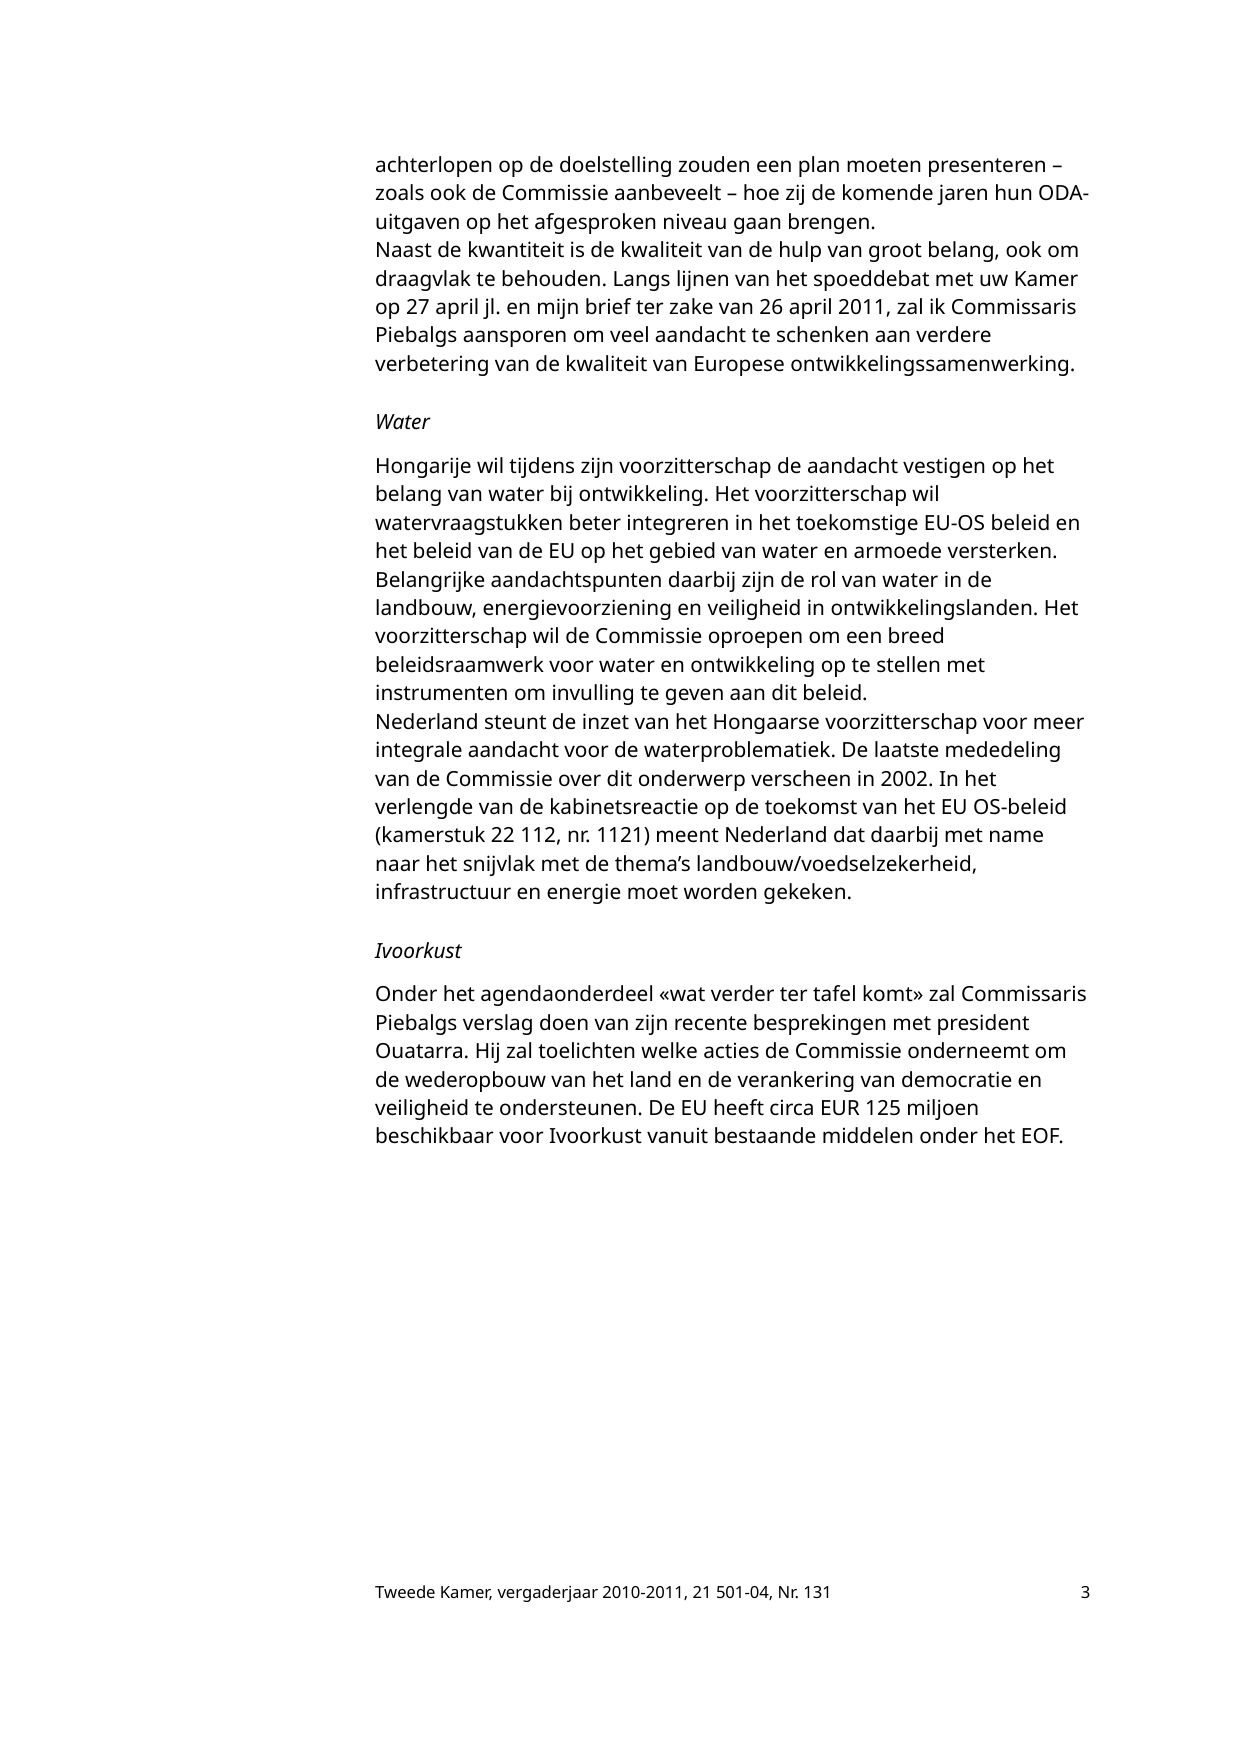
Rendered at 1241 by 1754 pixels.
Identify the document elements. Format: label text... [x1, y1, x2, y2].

text Hongarije wil tijdens zijn voorzitterschap de aandacht vestigen op het belang van water bij ontwikkeling. Het voorzitterschap wil watervraagstukken beter integreren in het toekomstige EU-OS beleid en het beleid van de EU op het gebied van water en armoede versterken. Belangrijke aandachtspunten daarbij zijn de rol van water in de landbouw, energievoorziening en veiligheid in ontwikkelingslanden. Het voorzitterschap wil de Commissie oproepen om een breed beleidsraamwerk voor water en ontwikkeling op te stellen met instrumenten om invulling te geven aan dit beleid. [375, 451, 1090, 707]
text Ivoorkust [375, 936, 1090, 964]
text Naast de kwantiteit is de kwaliteit van de hulp van groot belang, ook om draagvlak te behouden. Langs lijnen van het spoeddebat met uw Kamer op 27 april jl. en mijn brief ter zake van 26 april 2011, zal ik Commissaris Piebalgs aansporen om veel aandacht te schenken aan verdere verbetering van de kwaliteit van Europese ontwikkelingssamenwerking. [375, 235, 1090, 377]
text Onder het agendaonderdeel «wat verder ter tafel komt» zal Commissaris Piebalgs verslag doen van zijn recente besprekingen met president Ouatarra. Hij zal toelichten welke acties de Commissie onderneemt om de wederopbouw van het land en de verankering van democratie en veiligheid te ondersteunen. De EU heeft circa EUR 125 miljoen beschikbaar voor Ivoorkust vanuit bestaande middelen onder het EOF. [375, 979, 1090, 1150]
text achterlopen op de doelstelling zouden een plan moeten presenteren – zoals ook de Commissie aanbeveelt – hoe zij de komende jaren hun ODA-uitgaven op het afgesproken niveau gaan brengen. [375, 150, 1090, 235]
text Nederland steunt de inzet van het Hongaarse voorzitterschap voor meer integrale aandacht voor de waterproblematiek. De laatste mededeling van de Commissie over dit onderwerp verscheen in 2002. In het verlengde van de kabinetsreactie op de toekomst van het EU OS-beleid (kamerstuk 22 112, nr. 1121) meent Nederland dat daarbij met name naar het snijvlak met de thema’s landbouw/voedselzekerheid, infrastructuur en energie moet worden gekeken. [375, 707, 1090, 906]
text Water [375, 407, 1090, 436]
